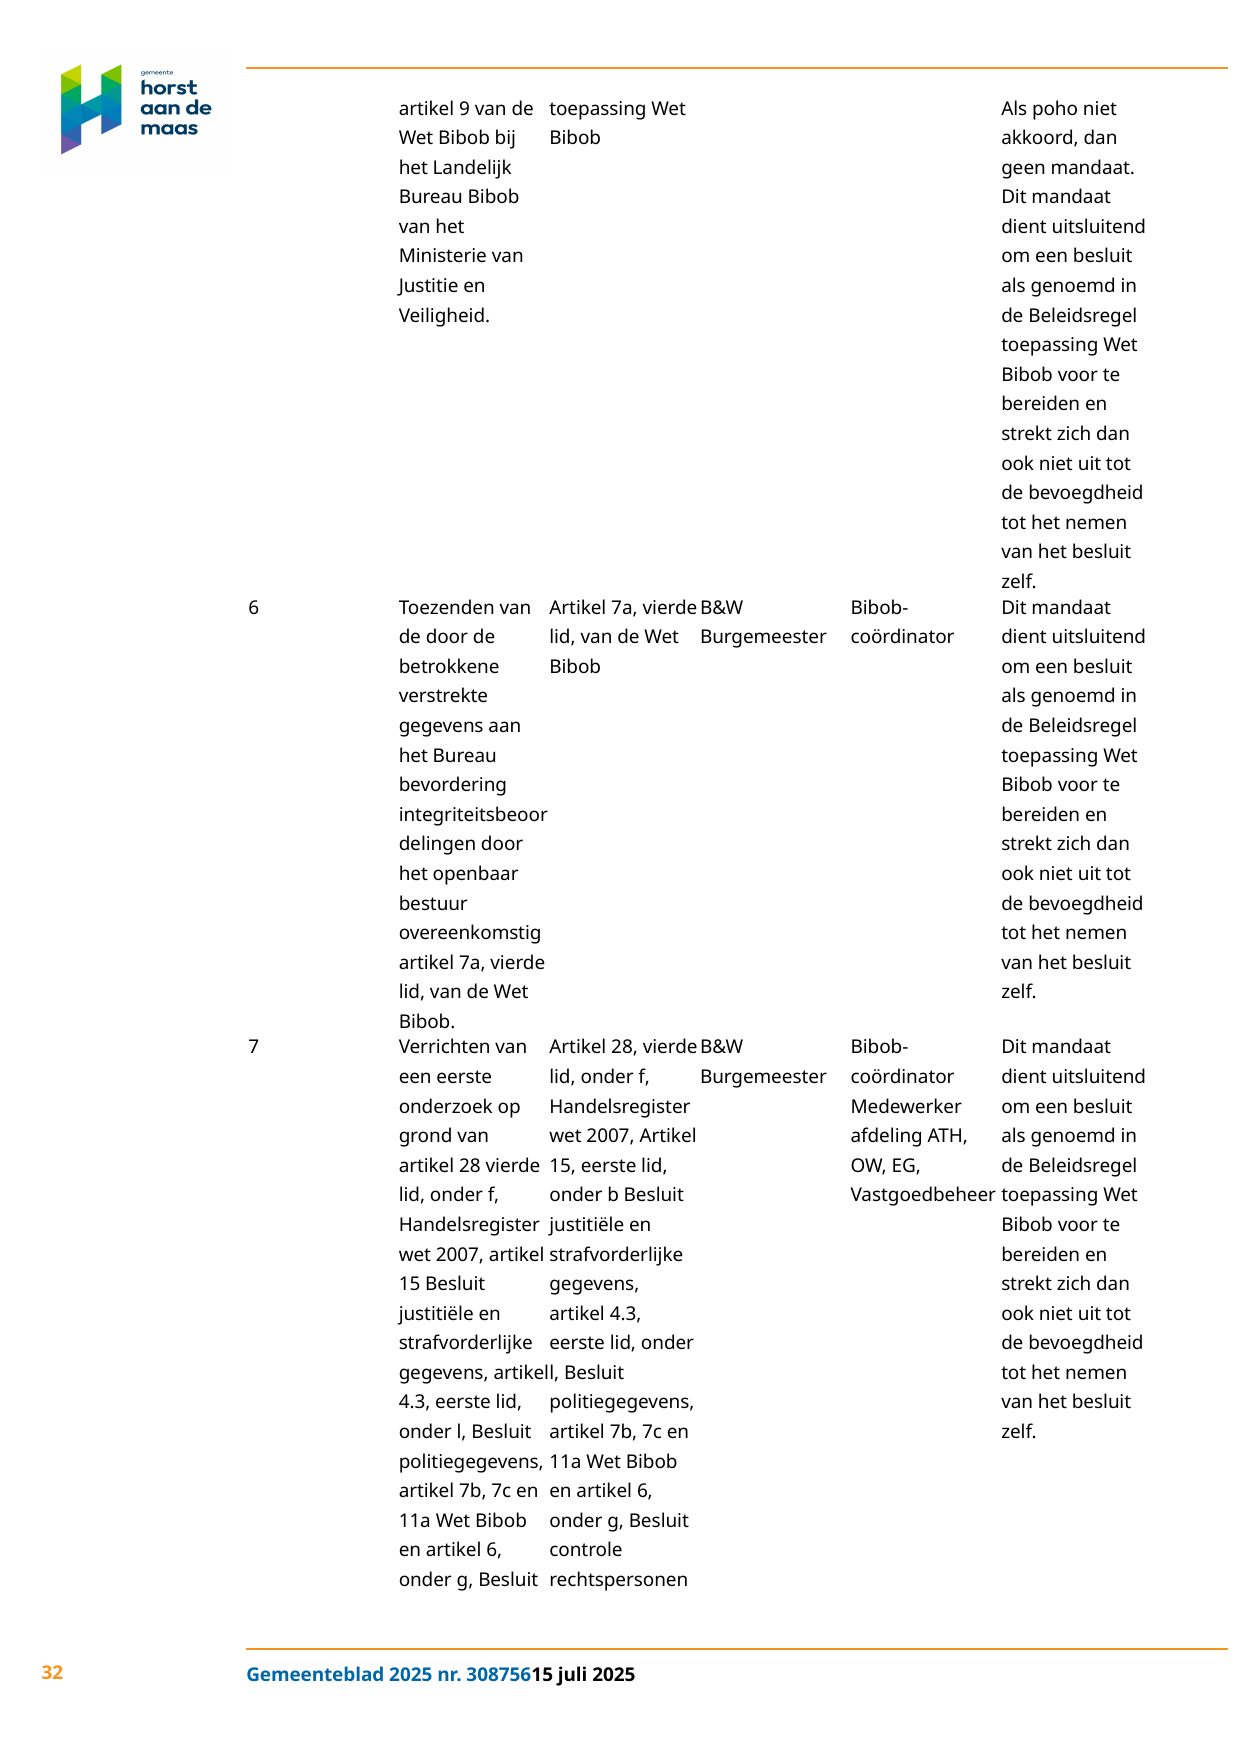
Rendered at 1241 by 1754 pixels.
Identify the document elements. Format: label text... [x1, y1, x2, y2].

table_cell Dit mandaat dient uitsluitend om een besluit als genoemd in de Beleidsregel toepassing Wet Bibob voor te bereiden en strekt zich dan ook niet uit tot de bevoegdheid tot het nemen van het besluit zelf. [1001, 1034, 1152, 1592]
table_cell B&W Burgemeester [700, 594, 850, 1034]
table_cell artikel 9 van de Wet Bibob bij het Landelijk Bureau Bibob van het Ministerie van Justitie en Veiligheid. [399, 95, 549, 594]
table_cell [248, 95, 398, 594]
table_cell [700, 95, 850, 594]
table_cell 6 [248, 594, 398, 1034]
table_cell Als poho niet akkoord, dan geen mandaat. Dit mandaat dient uitsluitend om een besluit als genoemd in de Beleidsregel toepassing Wet Bibob voor te bereiden en strekt zich dan ook niet uit tot de bevoegdheid tot het nemen van het besluit zelf. [1001, 95, 1152, 594]
table_cell 7 [248, 1034, 398, 1592]
table_cell toepassing Wet Bibob [549, 95, 700, 594]
table_cell Verrichten van een eerste onderzoek op grond van artikel 28 vierde lid, onder f, Handelsregisterwet 2007, artikel 15 Besluit justitiële en strafvorderlijke gegevens, artikel 4.3, eerste lid, onder l, Besluit politiegegevens, artikel 7b, 7c en 11a Wet Bibob en artikel 6, onder g, Besluit [399, 1034, 549, 1592]
table_cell Bibob-coördinator Medewerker afdeling ATH, OW, EG, Vastgoedbeheer [850, 1034, 1001, 1592]
table_cell B&W Burgemeester [700, 1034, 850, 1592]
table_cell Artikel 28, vierde lid, onder f, Handelsregisterwet 2007, Artikel 15, eerste lid, onder b Besluit justitiële en strafvorderlijke gegevens, artikel 4.3, eerste lid, onder l, Besluit politiegegevens, artikel 7b, 7c en 11a Wet Bibob en artikel 6, onder g, Besluit controle rechtspersonen [549, 1034, 700, 1592]
table_cell [850, 95, 1001, 594]
table_cell Toezenden van de door de betrokkene verstrekte gegevens aan het Bureau bevordering integriteitsbeoordelingen door het openbaar bestuur overeenkomstig artikel 7a, vierde lid, van de Wet Bibob. [399, 594, 549, 1034]
table_cell Artikel 7a, vierde lid, van de Wet Bibob [549, 594, 700, 1034]
table_cell Dit mandaat dient uitsluitend om een besluit als genoemd in de Beleidsregel toepassing Wet Bibob voor te bereiden en strekt zich dan ook niet uit tot de bevoegdheid tot het nemen van het besluit zelf. [1001, 594, 1152, 1034]
table_cell Bibob-coördinator [850, 594, 1001, 1034]
picture [41, 47, 231, 172]
